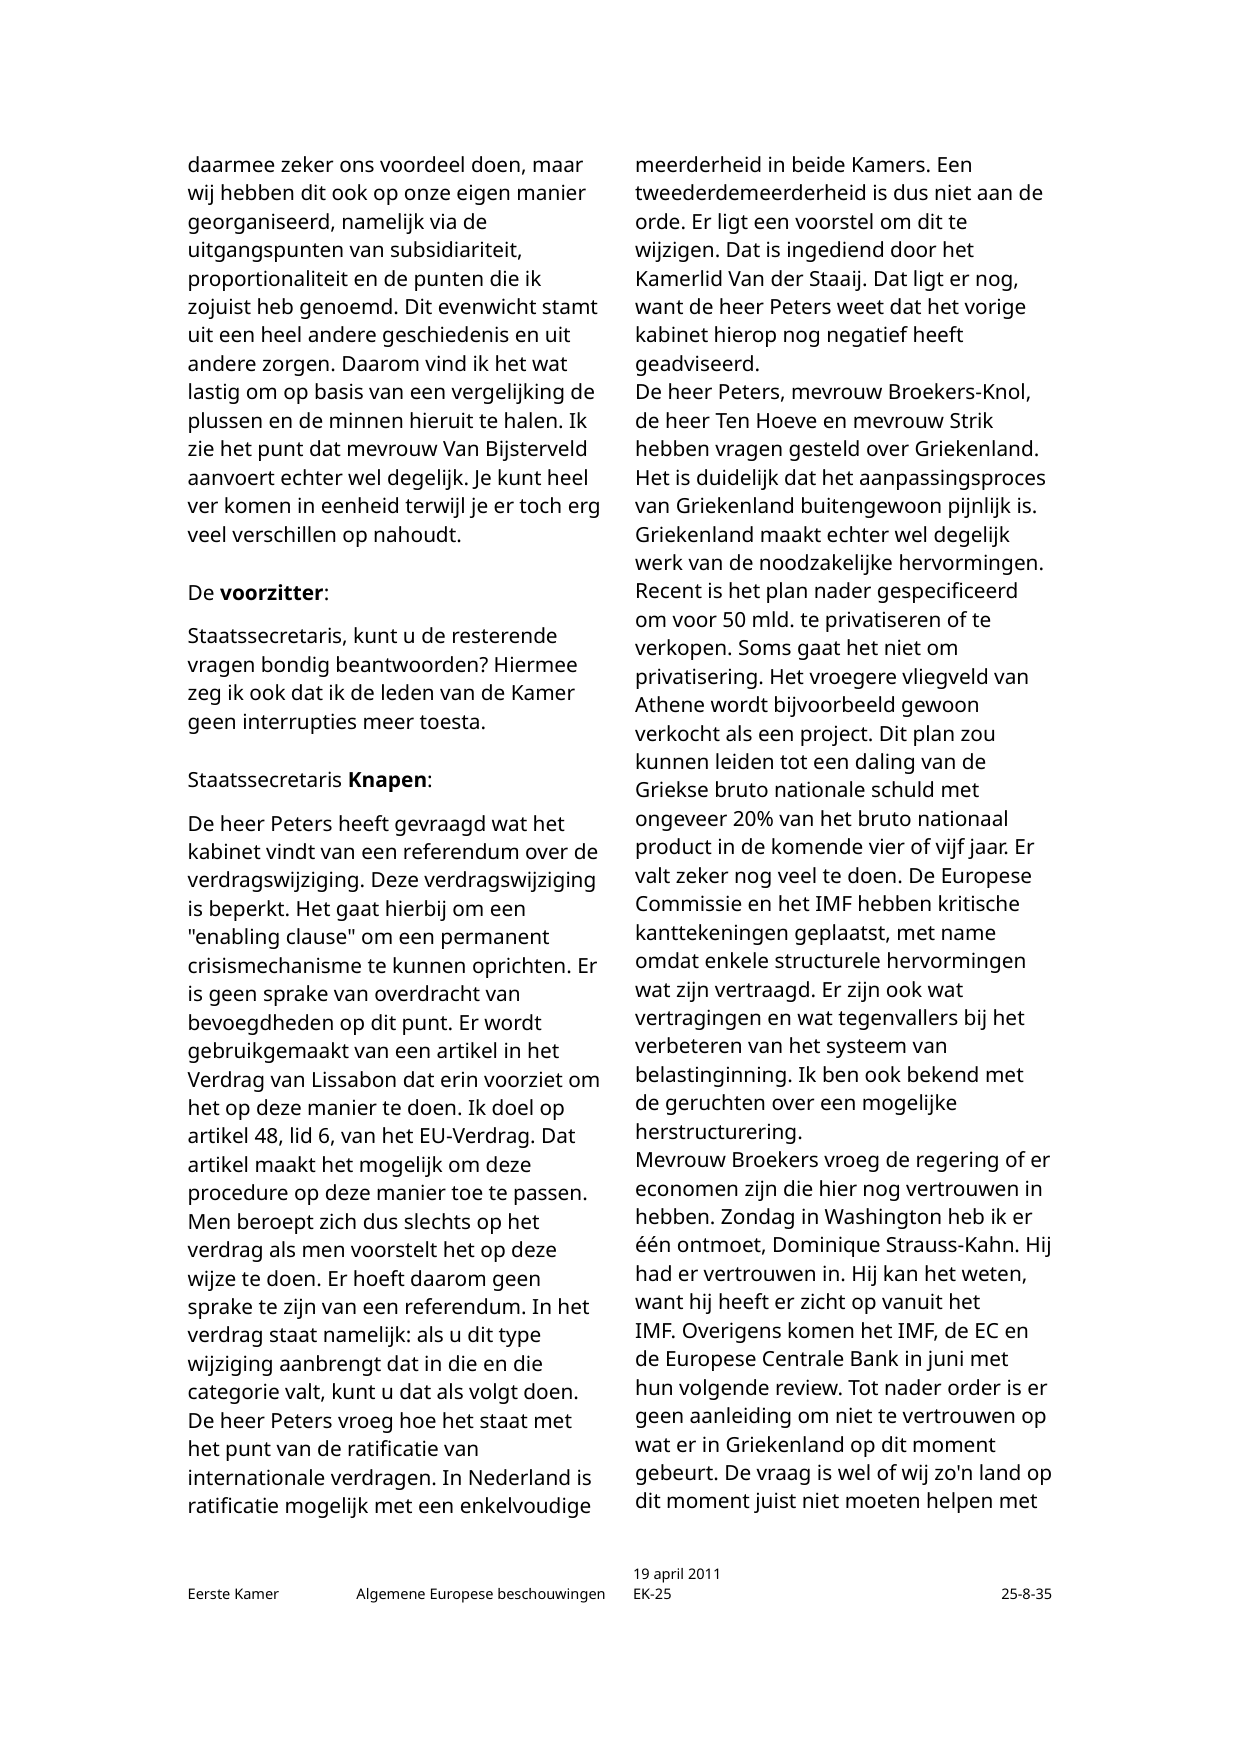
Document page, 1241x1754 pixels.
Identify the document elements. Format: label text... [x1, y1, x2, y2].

text De heer Peters, mevrouw Broekers-Knol, de heer Ten Hoeve en mevrouw Strik hebben vragen gesteld over Griekenland. Het is duidelijk dat het aanpassingsproces van Griekenland buitengewoon pijnlijk is. Griekenland maakt echter wel degelijk werk van de noodzakelijke hervormingen. Recent is het plan nader gespecificeerd om voor 50 mld. te privatiseren of te verkopen. Soms gaat het niet om privatisering. Het vroegere vliegveld van Athene wordt bijvoorbeeld gewoon verkocht als een project. Dit plan zou kunnen leiden tot een daling van de Griekse bruto nationale schuld met ongeveer 20% van het bruto nationaal product in de komende vier of vijf jaar. Er valt zeker nog veel te doen. De Europese Commissie en het IMF hebben kritische kanttekeningen geplaatst, met name omdat enkele structurele hervormingen wat zijn vertraagd. Er zijn ook wat vertragingen en wat tegenvallers bij het verbeteren van het systeem van belastinginning. Ik ben ook bekend met de geruchten over een mogelijke herstructurering. [635, 377, 1053, 1145]
text Staatssecretaris Knapen: [187, 765, 605, 794]
text De heer Peters vroeg hoe het staat met het punt van de ratificatie van internationale verdragen. In Nederland is ratificatie mogelijk met een enkelvoudige [187, 1406, 605, 1520]
text De heer Peters heeft gevraagd wat het kabinet vindt van een referendum over de verdragswijziging. Deze verdragswijziging is beperkt. Het gaat hierbij om een "enabling clause" om een permanent crisismechanisme te kunnen oprichten. Er is geen sprake van overdracht van bevoegdheden op dit punt. Er wordt gebruikgemaakt van een artikel in het Verdrag van Lissabon dat erin voorziet om het op deze manier te doen. Ik doel op artikel 48, lid 6, van het EU-Verdrag. Dat artikel maakt het mogelijk om deze procedure op deze manier toe te passen. Men beroept zich dus slechts op het verdrag als men voorstelt het op deze wijze te doen. Er hoeft daarom geen sprake te zijn van een referendum. In het verdrag staat namelijk: als u dit type wijziging aanbrengt dat in die en die categorie valt, kunt u dat als volgt doen. [187, 809, 605, 1406]
text daarmee zeker ons voordeel doen, maar wij hebben dit ook op onze eigen manier georganiseerd, namelijk via de uitgangspunten van subsidiariteit, proportionaliteit en de punten die ik zojuist heb genoemd. Dit evenwicht stamt uit een heel andere geschiedenis en uit andere zorgen. Daarom vind ik het wat lastig om op basis van een vergelijking de plussen en de minnen hieruit te halen. Ik zie het punt dat mevrouw Van Bijsterveld aanvoert echter wel degelijk. Je kunt heel ver komen in eenheid terwijl je er toch erg veel verschillen op nahoudt. [187, 150, 605, 548]
text Mevrouw Broekers vroeg de regering of er economen zijn die hier nog vertrouwen in hebben. Zondag in Washington heb ik er één ontmoet, Dominique Strauss-Kahn. Hij had er vertrouwen in. Hij kan het weten, want hij heeft er zicht op vanuit het IMF. Overigens komen het IMF, de EC en de Europese Centrale Bank in juni met hun volgende review. Tot nader order is er geen aanleiding om niet te vertrouwen op wat er in Griekenland op dit moment gebeurt. De vraag is wel of wij zo'n land op dit moment juist niet moeten helpen met [635, 1145, 1053, 1515]
text Staatssecretaris, kunt u de resterende vragen bondig beantwoorden? Hiermee zeg ik ook dat ik de leden van de Kamer geen interrupties meer toesta. [187, 622, 605, 735]
text De voorzitter: [187, 578, 605, 607]
text meerderheid in beide Kamers. Een tweederdemeerderheid is dus niet aan de orde. Er ligt een voorstel om dit te wijzigen. Dat is ingediend door het Kamerlid Van der Staaij. Dat ligt er nog, want de heer Peters weet dat het vorige kabinet hierop nog negatief heeft geadviseerd. [635, 150, 1053, 377]
